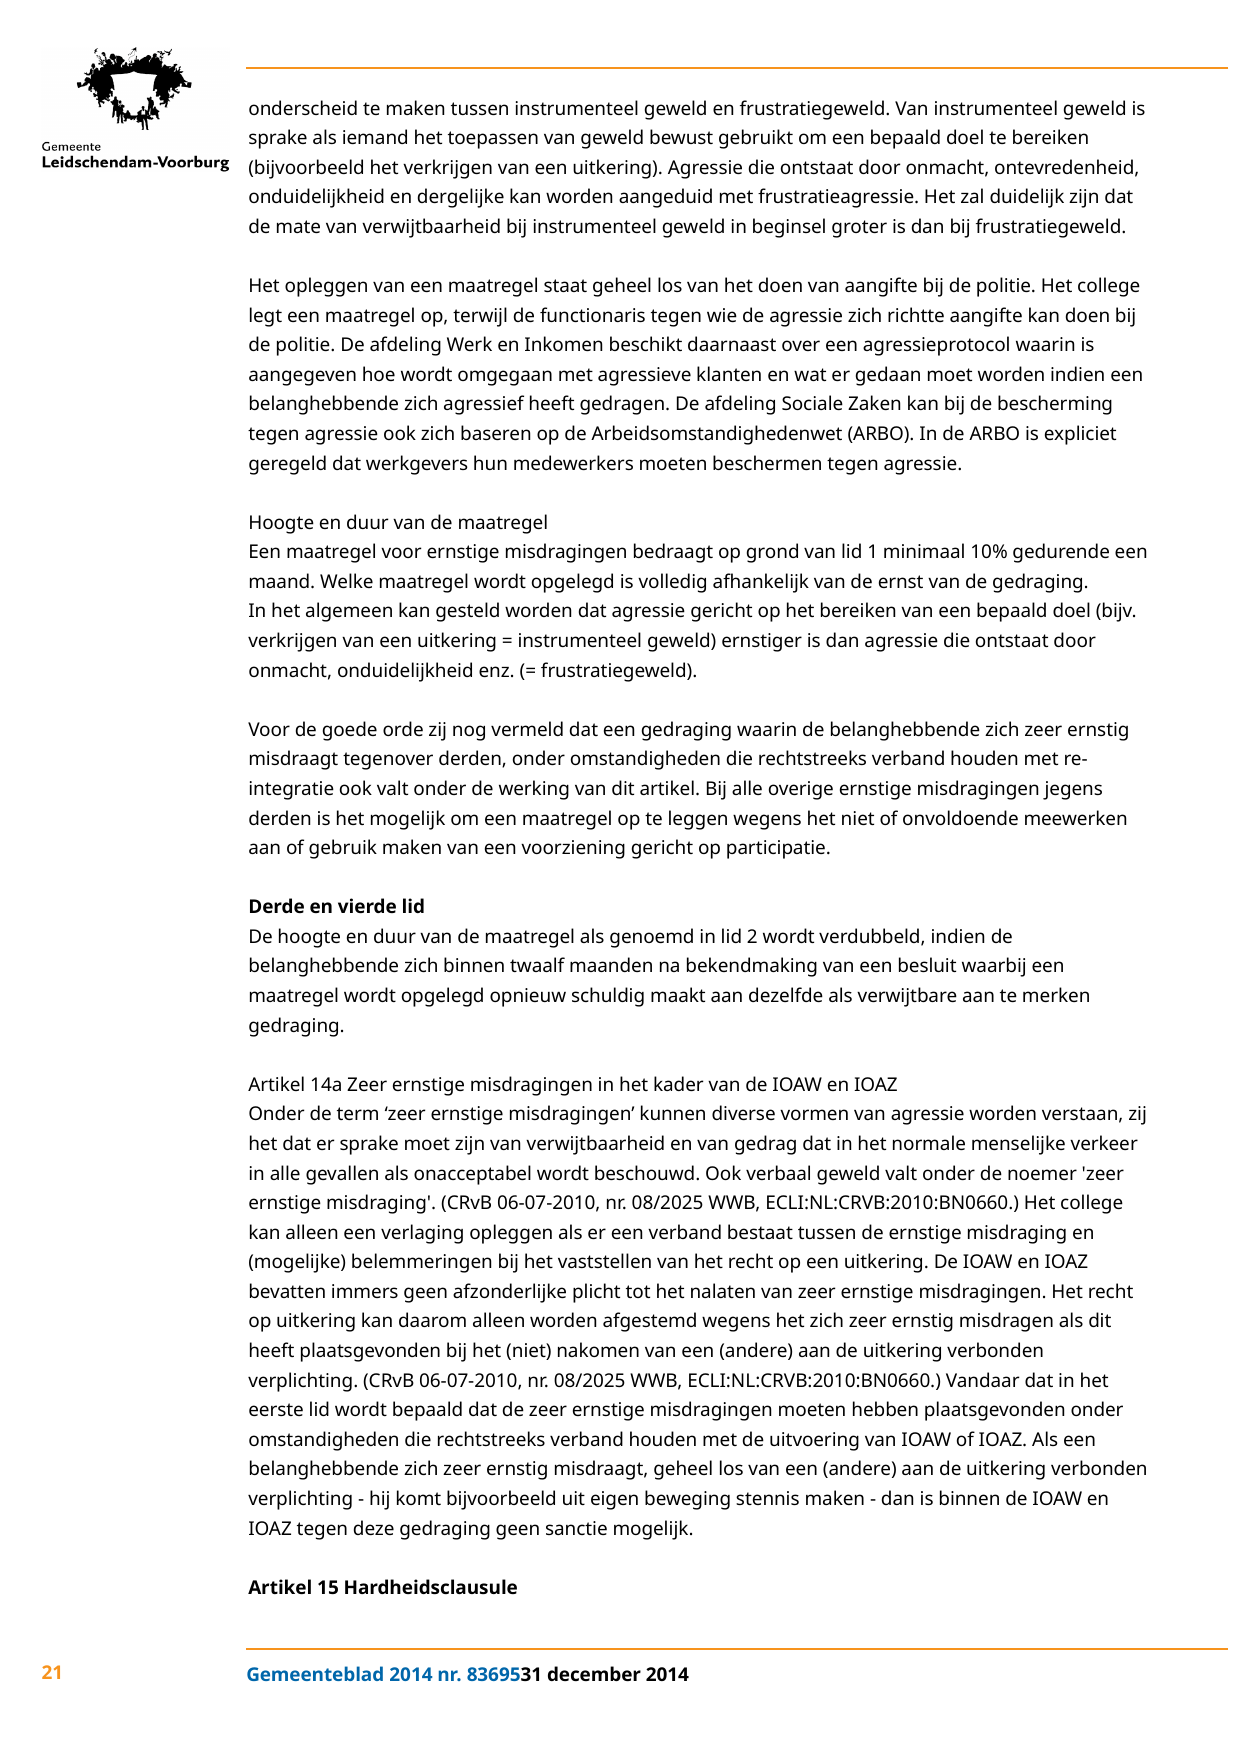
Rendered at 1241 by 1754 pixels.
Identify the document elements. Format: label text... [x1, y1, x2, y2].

text Artikel 14a Zeer ernstige misdragingen in het kader van de IOAW en IOAZ [248, 1071, 1152, 1097]
text Artikel 15 Hardheidsclausule [248, 1574, 1152, 1600]
text Het opleggen van een maatregel staat geheel los van het doen van aangifte bij de politie. Het college legt een maatregel op, terwijl de functionaris tegen wie de agressie zich richtte aangifte kan doen bij de politie. De afdeling Werk en Inkomen beschikt daarnaast over een agressieprotocol waarin is aangegeven hoe wordt omgegaan met agressieve klanten en wat er gedaan moet worden indien een belanghebbende zich agressief heeft gedragen. De afdeling Sociale Zaken kan bij de bescherming tegen agressie ook zich baseren op de Arbeidsomstandighedenwet (ARBO). In de ARBO is expliciet geregeld dat werkgevers hun medewerkers moeten beschermen tegen agressie. [248, 272, 1152, 476]
text Een maatregel voor ernstige misdragingen bedraagt op grond van lid 1 minimaal 10% gedurende een maand. Welke maatregel wordt opgelegd is volledig afhankelijk van de ernst van de gedraging. [248, 538, 1152, 594]
picture [41, 47, 231, 172]
text Voor de goede orde zij nog vermeld dat een gedraging waarin de belanghebbende zich zeer ernstig misdraagt tegenover derden, onder omstandigheden die rechtstreeks verband houden met re-integratie ook valt onder de werking van dit artikel. Bij alle overige ernstige misdragingen jegens derden is het mogelijk om een maatregel op te leggen wegens het niet of onvoldoende meewerken aan of gebruik maken van een voorziening gericht op participatie. [248, 716, 1152, 860]
text Hoogte en duur van de maatregel [248, 509, 1152, 535]
text Derde en vierde lid [248, 893, 1152, 919]
text In het algemeen kan gesteld worden dat agressie gericht op het bereiken van een bepaald doel (bijv. verkrijgen van een uitkering = instrumenteel geweld) ernstiger is dan agressie die ontstaat door onmacht, onduidelijkheid enz. (= frustratiegeweld). [248, 598, 1152, 683]
text De hoogte en duur van de maatregel als genoemd in lid 2 wordt verdubbeld, indien de belanghebbende zich binnen twaalf maanden na bekendmaking van een besluit waarbij een maatregel wordt opgelegd opnieuw schuldig maakt aan dezelfde als verwijtbare aan te merken gedraging. [248, 923, 1152, 1038]
text onderscheid te maken tussen instrumenteel geweld en frustratiegeweld. Van instrumenteel geweld is sprake als iemand het toepassen van geweld bewust gebruikt om een bepaald doel te bereiken (bijvoorbeeld het verkrijgen van een uitkering). Agressie die ontstaat door onmacht, ontevredenheid, onduidelijkheid en dergelijke kan worden aangeduid met frustratieagressie. Het zal duidelijk zijn dat de mate van verwijtbaarheid bij instrumenteel geweld in beginsel groter is dan bij frustratiegeweld. [248, 95, 1152, 239]
text Onder de term ‘zeer ernstige misdragingen’ kunnen diverse vormen van agressie worden verstaan, zij het dat er sprake moet zijn van verwijtbaarheid en van gedrag dat in het normale menselijke verkeer in alle gevallen als onacceptabel wordt beschouwd. Ook verbaal geweld valt onder de noemer 'zeer ernstige misdraging'. (CRvB 06-07-2010, nr. 08/2025 WWB, ECLI:NL:CRVB:2010:BN0660.) Het college kan alleen een verlaging opleggen als er een verband bestaat tussen de ernstige misdraging en (mogelijke) belemmeringen bij het vaststellen van het recht op een uitkering. De IOAW en IOAZ bevatten immers geen afzonderlijke plicht tot het nalaten van zeer ernstige misdragingen. Het recht op uitkering kan daarom alleen worden afgestemd wegens het zich zeer ernstig misdragen als dit heeft plaatsgevonden bij het (niet) nakomen van een (andere) aan de uitkering verbonden verplichting. (CRvB 06-07-2010, nr. 08/2025 WWB, ECLI:NL:CRVB:2010:BN0660.) Vandaar dat in het eerste lid wordt bepaald dat de zeer ernstige misdragingen moeten hebben plaatsgevonden onder omstandigheden die rechtstreeks verband houden met de uitvoering van IOAW of IOAZ. Als een belanghebbende zich zeer ernstig misdraagt, geheel los van een (andere) aan de uitkering verbonden verplichting - hij komt bijvoorbeeld uit eigen beweging stennis maken - dan is binnen de IOAW en IOAZ tegen deze gedraging geen sanctie mogelijk. [248, 1101, 1152, 1541]
